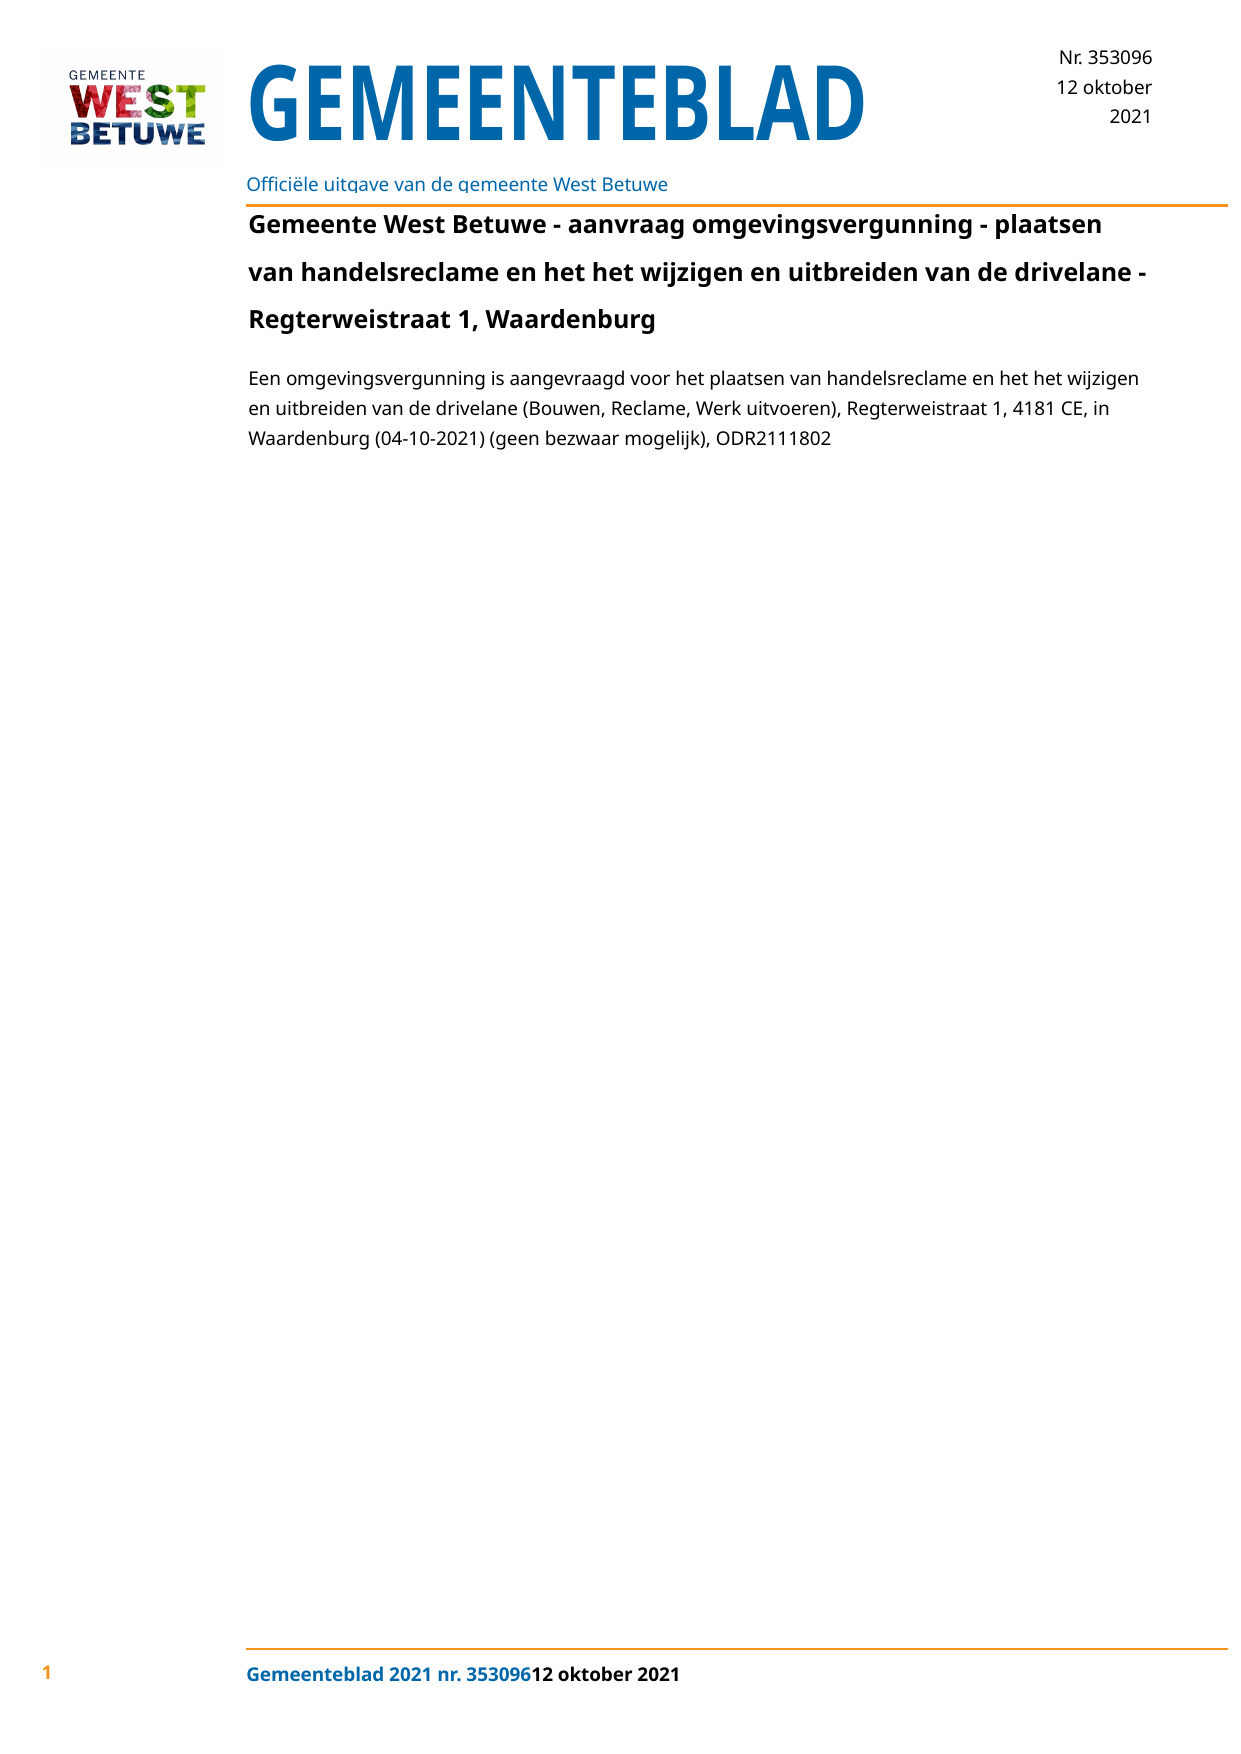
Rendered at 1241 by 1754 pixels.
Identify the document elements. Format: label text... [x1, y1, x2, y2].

text Een omgevingsvergunning is aangevraagd voor het plaatsen van handelsreclame en het het wijzigen en uitbreiden van de drivelane (Bouwen, Reclame, Werk uitvoeren), Regterweistraat 1, 4181 CE, in Waardenburg (04-10-2021) (geen bezwaar mogelijk), ODR2111802 [248, 366, 1152, 450]
text Gemeente West Betuwe - aanvraag omgevingsvergunning - plaatsen van handelsreclame en het het wijzigen en uitbreiden van de drivelane - Regterweistraat 1, Waardenburg [248, 207, 1152, 336]
picture [41, 47, 231, 172]
